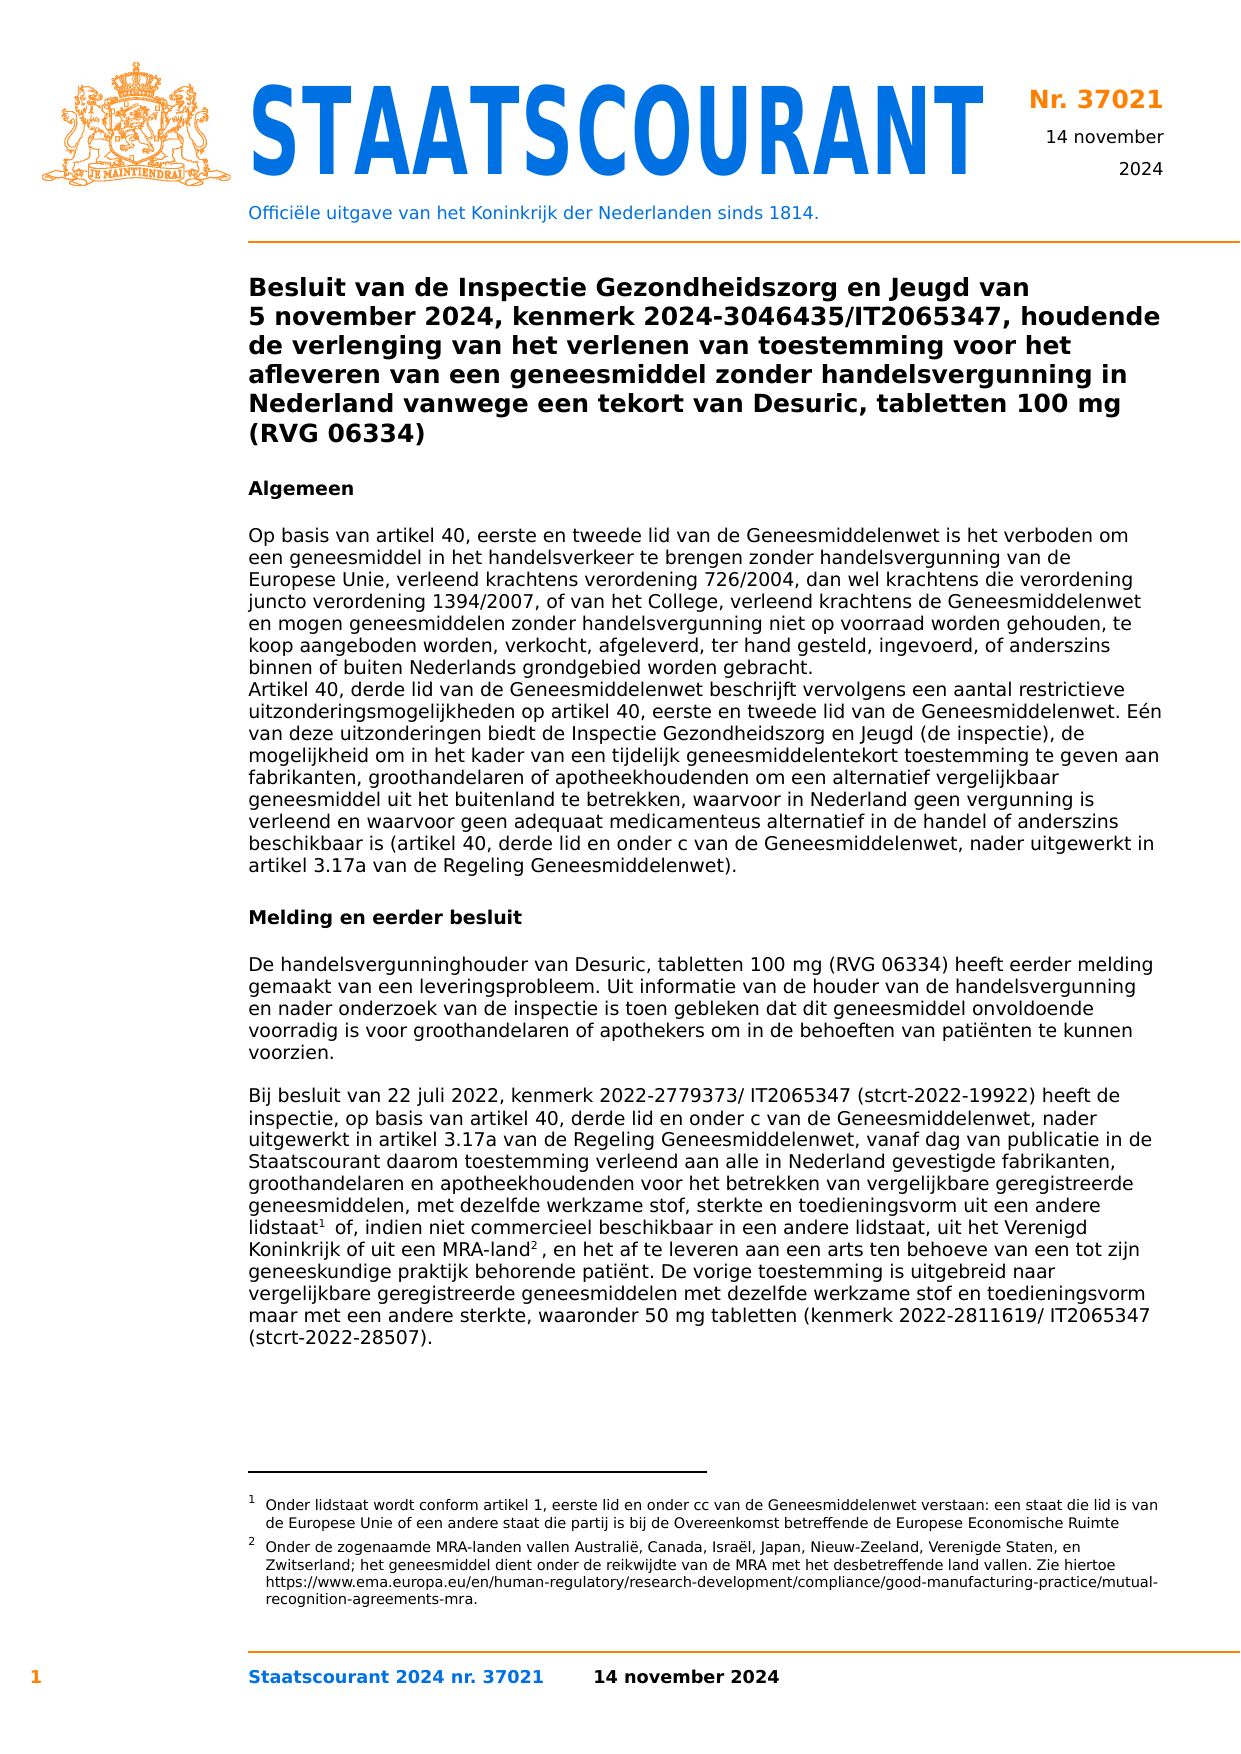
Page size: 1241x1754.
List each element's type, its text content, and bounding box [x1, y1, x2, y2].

text Onder de zogenaamde MRA-landen vallen Australië, Canada, Israël, Japan, Nieuw-Zeeland, Verenigde Staten, en Zwitserland; het geneesmiddel dient onder de reikwijdte van de MRA met het desbetreffende land vallen. Zie hiertoe https://www.ema.europa.eu/en/human-regulatory/research-development/compliance/good-manufacturing-practice/mutual-recognition-agreements-mra. [248, 1535, 1163, 1608]
picture [41, 62, 231, 186]
subtitle Melding en eerder besluit [248, 907, 1163, 929]
table_header Nr. 37021 [998, 62, 1240, 121]
text Bij besluit van 22 juli 2022, kenmerk 2022-2779373/ IT2065347 (stcrt-2022-19922) heeft de inspectie, op basis van artikel 40, derde lid en onder c van de Geneesmiddelenwet, nader uitgewerkt in artikel 3.17a van de Regeling Geneesmiddelenwet, vanaf dag van publicatie in de Staatscourant daarom toestemming verleend aan alle in Nederland gevestigde fabrikanten, groothandelaren en apotheekhoudenden voor het betrekken van vergelijkbare geregistreerde geneesmiddelen, met dezelfde werkzame stof, sterkte en toedieningsvorm uit een andere lidstaat of, indien niet commercieel beschikbaar in een andere lidstaat, uit het Verenigd Koninkrijk of uit een MRA-land, en het af te leveren aan een arts ten behoeve van een tot zijn geneeskundige praktijk behorende patiënt. De vorige toestemming is uitgebreid naar vergelijkbare geregistreerde geneesmiddelen met dezelfde werkzame stof en toedieningsvorm maar met een andere sterkte, waaronder 50 mg tabletten (kenmerk 2022-2811619/ IT2065347 (stcrt-2022-28507). [248, 1085, 1163, 1349]
table_cell 14 november [998, 121, 1240, 153]
text Artikel 40, derde lid van de Geneesmiddelenwet beschrijft vervolgens een aantal restrictieve uitzonderingsmogelijkheden op artikel 40, eerste en tweede lid van de Geneesmiddelenwet. Eén van deze uitzonderingen biedt de Inspectie Gezondheidszorg en Jeugd (de inspectie), de mogelijkheid om in het kader van een tijdelijk geneesmiddelentekort toestemming te geven aan fabrikanten, groothandelaren of apotheekhoudenden om een alternatief vergelijkbaar geneesmiddel uit het buitenland te betrekken, waarvoor in Nederland geen vergunning is verleend en waarvoor geen adequaat medicamenteus alternatief in de handel of anderszins beschikbaar is (artikel 40, derde lid en onder c van de Geneesmiddelenwet, nader uitgewerkt in artikel 3.17a van de Regeling Geneesmiddelenwet). [248, 679, 1163, 877]
text De handelsvergunninghouder van Desuric, tabletten 100 mg (RVG 06334) heeft eerder melding gemaakt van een leveringsprobleem. Uit informatie van de houder van de handelsvergunning en nader onderzoek van de inspectie is toen gebleken dat dit geneesmiddel onvoldoende voorradig is voor groothandelaren of apothekers om in de behoeften van patiënten te kunnen voorzien. [248, 954, 1163, 1063]
text Onder lidstaat wordt conform artikel 1, eerste lid en onder cc van de Geneesmiddelenwet verstaan: een staat die lid is van de Europese Unie of een andere staat die partij is bij de Overeenkomst betreffende de Europese Economische Ruimte [248, 1493, 1163, 1532]
text Op basis van artikel 40, eerste en tweede lid van de Geneesmiddelenwet is het verboden om een geneesmiddel in het handelsverkeer te brengen zonder handelsvergunning van de Europese Unie, verleend krachtens verordening 726/2004, dan wel krachtens die verordening juncto verordening 1394/2007, of van het College, verleend krachtens de Geneesmiddelenwet en mogen geneesmiddelen zonder handelsvergunning niet op voorraad worden gehouden, te koop aangeboden worden, verkocht, afgeleverd, ter hand gesteld, ingevoerd, of anderszins binnen of buiten Nederlands grondgebied worden gebracht. [248, 525, 1163, 679]
table_header STAATSCOURANT [248, 62, 998, 203]
table_header [25, 62, 248, 241]
table_cell 2024 [998, 153, 1240, 203]
subtitle Algemeen [248, 478, 1163, 500]
table_cell Officiële uitgave van het Koninkrijk der Nederlanden sinds 1814. [248, 203, 1240, 241]
subtitle Besluit van de Inspectie Gezondheidszorg en Jeugd van 5 november 2024, kenmerk 2024-3046435/IT2065347, houdende de verlenging van het verlenen van toestemming voor het afleveren van een geneesmiddel zonder handelsvergunning in Nederland vanwege een tekort van Desuric, tabletten 100 mg (RVG 06334) [248, 273, 1163, 448]
